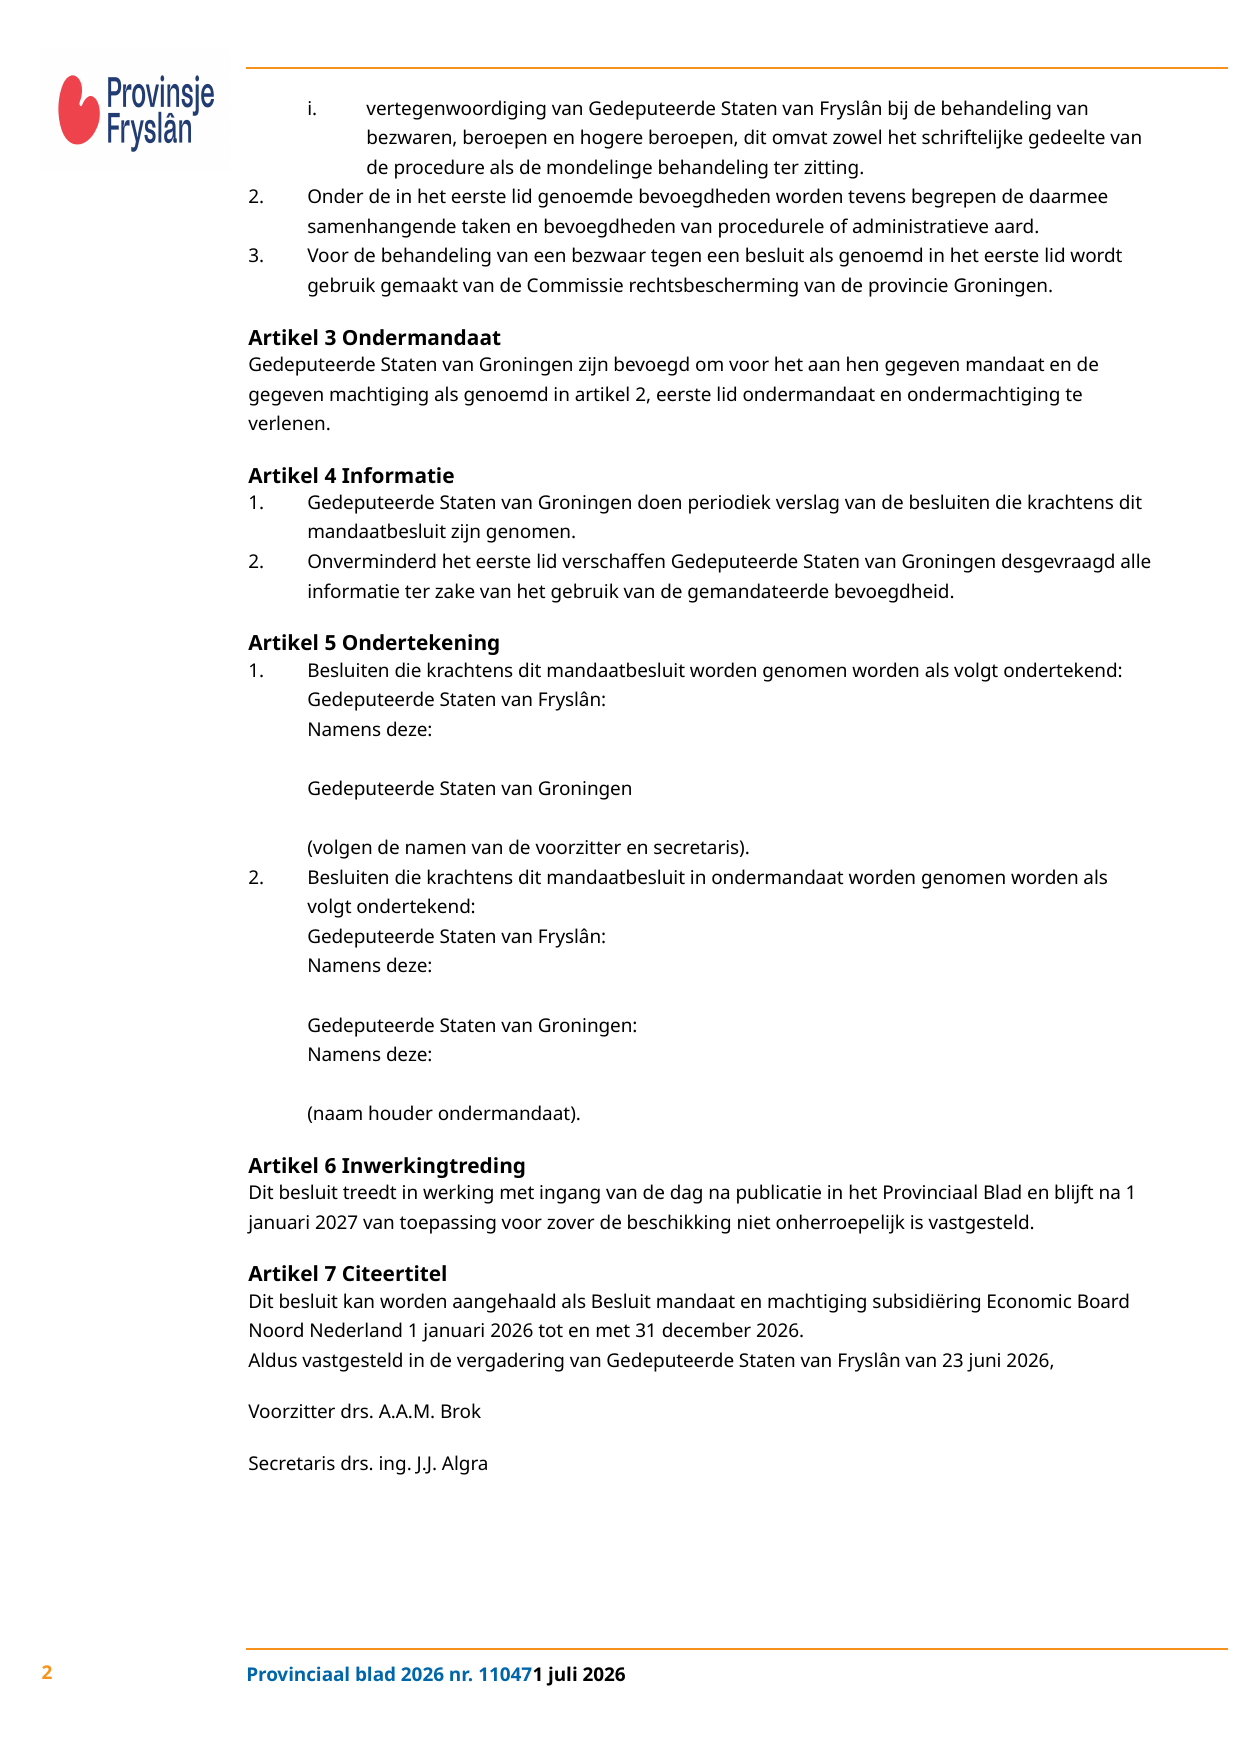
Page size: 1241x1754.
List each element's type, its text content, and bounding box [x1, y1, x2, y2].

list Namens deze: [248, 716, 1152, 742]
list (naam houder ondermandaat). [248, 1101, 1152, 1126]
list Voor de behandeling van een bezwaar tegen een besluit als genoemd in het eerste lid wordt gebruik gemaakt van de Commissie rechtsbescherming van de provincie Groningen. [248, 243, 1152, 298]
text Artikel 3 Ondermandaat [248, 323, 1152, 351]
list (volgen de namen van de voorzitter en secretaris). [248, 834, 1152, 860]
text Voorzitter drs. A.A.M. Brok [248, 1398, 1152, 1424]
list Namens deze: [248, 1041, 1152, 1067]
text Secretaris drs. ing. J.J. Algra [248, 1450, 1152, 1476]
list Besluiten die krachtens dit mandaatbesluit worden genomen worden als volgt ondertekend: [248, 657, 1152, 682]
list Gedeputeerde Staten van Groningen [248, 775, 1152, 801]
list Onder de in het eerste lid genoemde bevoegdheden worden tevens begrepen de daarmee samenhangende taken en bevoegdheden van procedurele of administratieve aard. [248, 183, 1152, 239]
list Gedeputeerde Staten van Groningen: [248, 1012, 1152, 1037]
list Gedeputeerde Staten van Fryslân: [248, 923, 1152, 949]
list Besluiten die krachtens dit mandaatbesluit in ondermandaat worden genomen worden als volgt ondertekend: [248, 864, 1152, 919]
text Artikel 7 Citeertitel [248, 1259, 1152, 1288]
text Dit besluit kan worden aangehaald als Besluit mandaat en machtiging subsidiëring Economic Board Noord Nederland 1 januari 2026 tot en met 31 december 2026. [248, 1288, 1152, 1343]
picture [41, 47, 231, 172]
text Artikel 4 Informatie [248, 461, 1152, 489]
text Artikel 6 Inwerkingtreding [248, 1151, 1152, 1179]
list Onverminderd het eerste lid verschaffen Gedeputeerde Staten van Groningen desgevraagd alle informatie ter zake van het gebruik van de gemandateerde bevoegdheid. [248, 548, 1152, 604]
list Gedeputeerde Staten van Fryslân: [248, 686, 1152, 712]
text Aldus vastgesteld in de vergadering van Gedeputeerde Staten van Fryslân van 23 juni 2026, [248, 1347, 1152, 1373]
text Artikel 5 Ondertekening [248, 628, 1152, 657]
list Gedeputeerde Staten van Groningen doen periodiek verslag van de besluiten die krachtens dit mandaatbesluit zijn genomen. [248, 489, 1152, 544]
list vertegenwoordiging van Gedeputeerde Staten van Fryslân bij de behandeling van bezwaren, beroepen en hogere beroepen, dit omvat zowel het schriftelijke gedeelte van de procedure als de mondelinge behandeling ter zitting. [307, 95, 1152, 180]
text Gedeputeerde Staten van Groningen zijn bevoegd om voor het aan hen gegeven mandaat en de gegeven machtiging als genoemd in artikel 2, eerste lid ondermandaat en ondermachtiging te verlenen. [248, 351, 1152, 436]
text Dit besluit treedt in werking met ingang van de dag na publicatie in het Provinciaal Blad en blijft na 1 januari 2027 van toepassing voor zover de beschikking niet onherroepelijk is vastgesteld. [248, 1179, 1152, 1235]
list Namens deze: [248, 953, 1152, 978]
